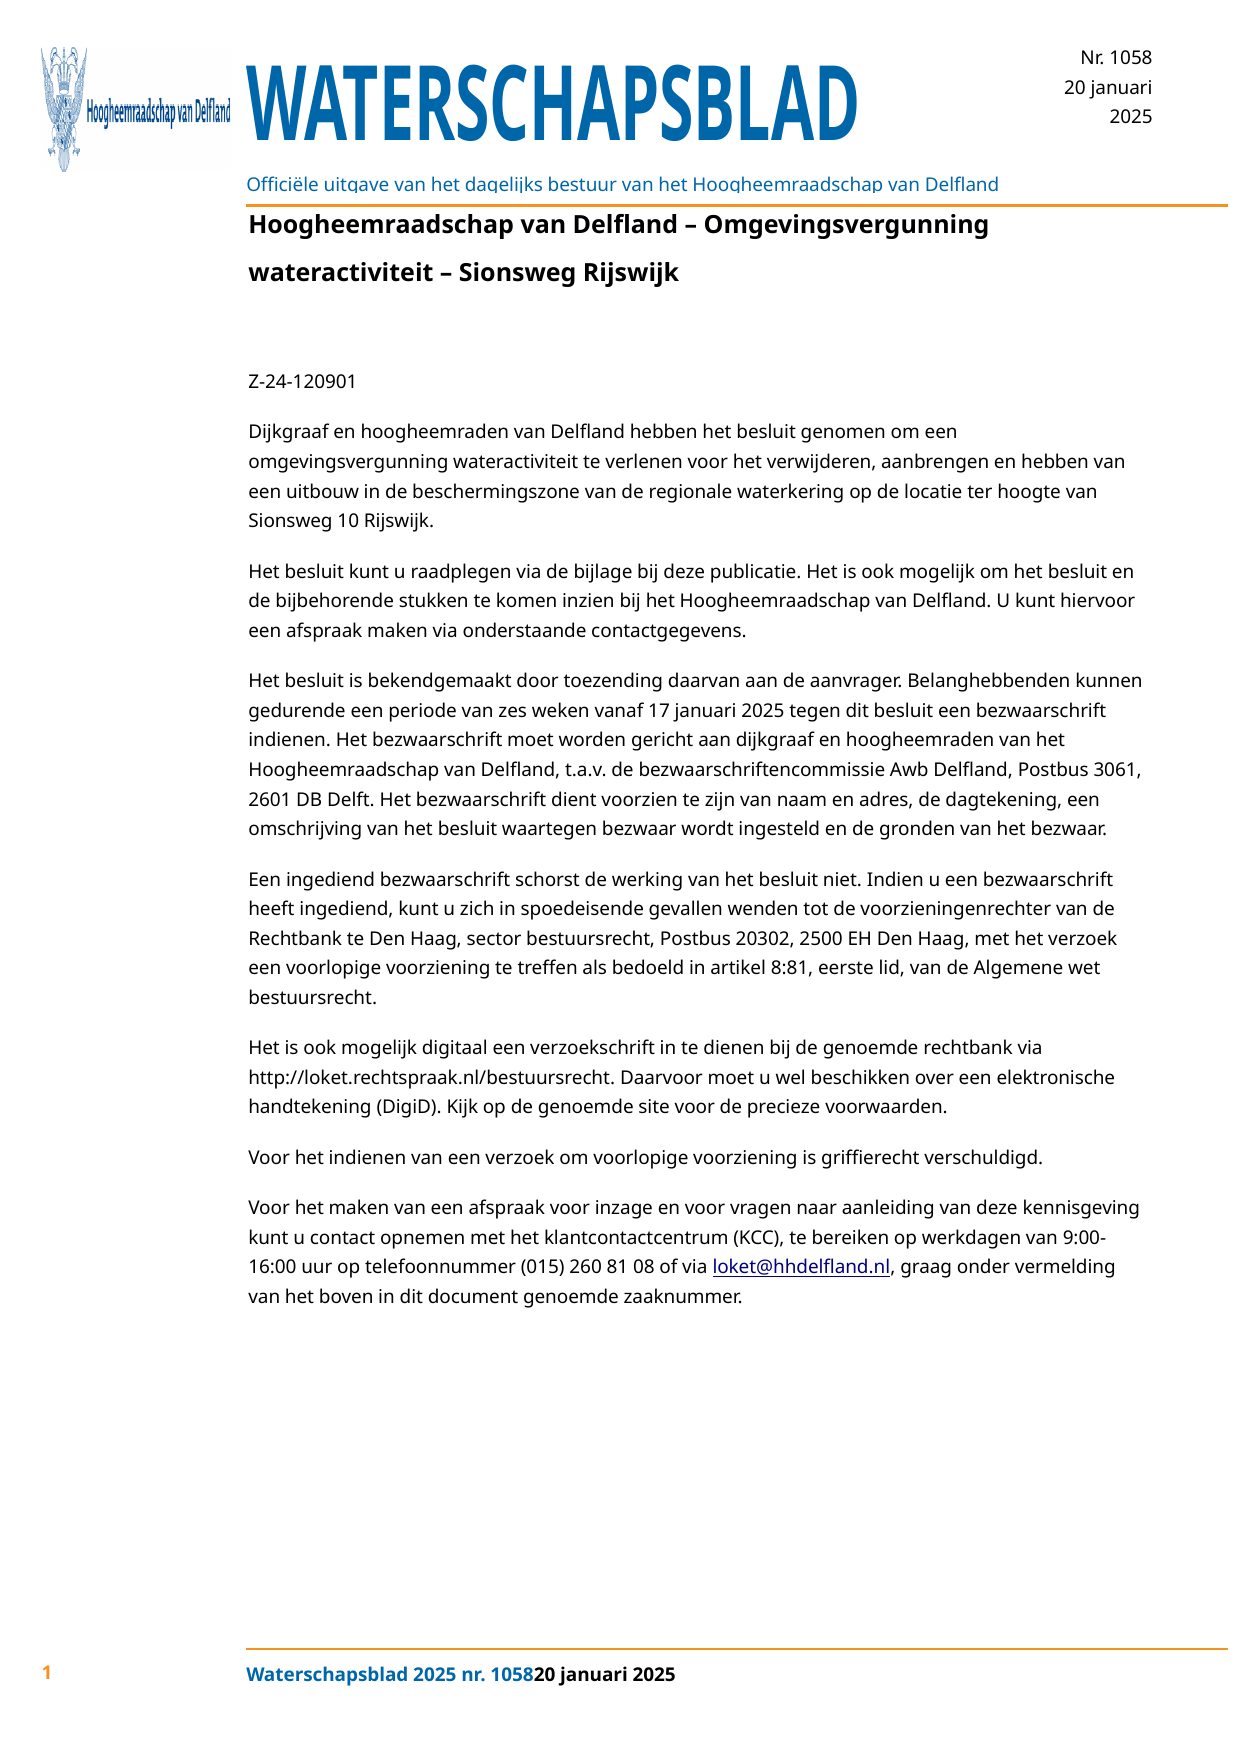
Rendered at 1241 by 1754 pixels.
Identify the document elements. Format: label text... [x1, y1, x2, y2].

text Voor het maken van een afspraak voor inzage en voor vragen naar aanleiding van deze kennisgeving kunt u contact opnemen met het klantcontactcentrum (KCC), te bereiken op werkdagen van 9:00-16:00 uur op telefoonnummer (015) 260 81 08 of via loket@hhdelfland.nl, graag onder vermelding van het boven in dit document genoemde zaaknummer. [248, 1194, 1152, 1309]
picture [41, 47, 231, 172]
text Voor het indienen van een verzoek om voorlopige voorziening is griffierecht verschuldigd. [248, 1144, 1152, 1170]
text Z-24-120901 [248, 368, 1152, 394]
text Hoogheemraadschap van Delfland – Omgevingsvergunning wateractiviteit – Sionsweg Rijswijk [248, 207, 1152, 288]
text Dijkgraaf en hoogheemraden van Delfland hebben het besluit genomen om een omgevingsvergunning wateractiviteit te verlenen voor het verwijderen, aanbrengen en hebben van een uitbouw in de beschermingszone van de regionale waterkering op de locatie ter hoogte van Sionsweg 10 Rijswijk. [248, 419, 1152, 533]
text Het besluit kunt u raadplegen via de bijlage bij deze publicatie. Het is ook mogelijk om het besluit en de bijbehorende stukken te komen inzien bij het Hoogheemraadschap van Delfland. U kunt hiervoor een afspraak maken via onderstaande contactgegevens. [248, 558, 1152, 643]
text Het besluit is bekendgemaakt door toezending daarvan aan de aanvrager. Belanghebbenden kunnen gedurende een periode van zes weken vanaf 17 januari 2025 tegen dit besluit een bezwaarschrift indienen. Het bezwaarschrift moet worden gericht aan dijkgraaf en hoogheemraden van het Hoogheemraadschap van Delfland, t.a.v. de bezwaarschriftencommissie Awb Delfland, Postbus 3061, 2601 DB Delft. Het bezwaarschrift dient voorzien te zijn van naam en adres, de dagtekening, een omschrijving van het besluit waartegen bezwaar wordt ingesteld en de gronden van het bezwaar. [248, 667, 1152, 841]
text Een ingediend bezwaarschrift schorst de werking van het besluit niet. Indien u een bezwaarschrift heeft ingediend, kunt u zich in spoedeisende gevallen wenden tot de voorzieningenrechter van de Rechtbank te Den Haag, sector bestuursrecht, Postbus 20302, 2500 EH Den Haag, met het verzoek een voorlopige voorziening te treffen als bedoeld in artikel 8:81, eerste lid, van de Algemene wet bestuursrecht. [248, 866, 1152, 1010]
text Het is ook mogelijk digitaal een verzoekschrift in te dienen bij de genoemde rechtbank via http://loket.rechtspraak.nl/bestuursrecht. Daarvoor moet u wel beschikken over een elektronische handtekening (DigiD). Kijk op de genoemde site voor de precieze voorwaarden. [248, 1034, 1152, 1119]
